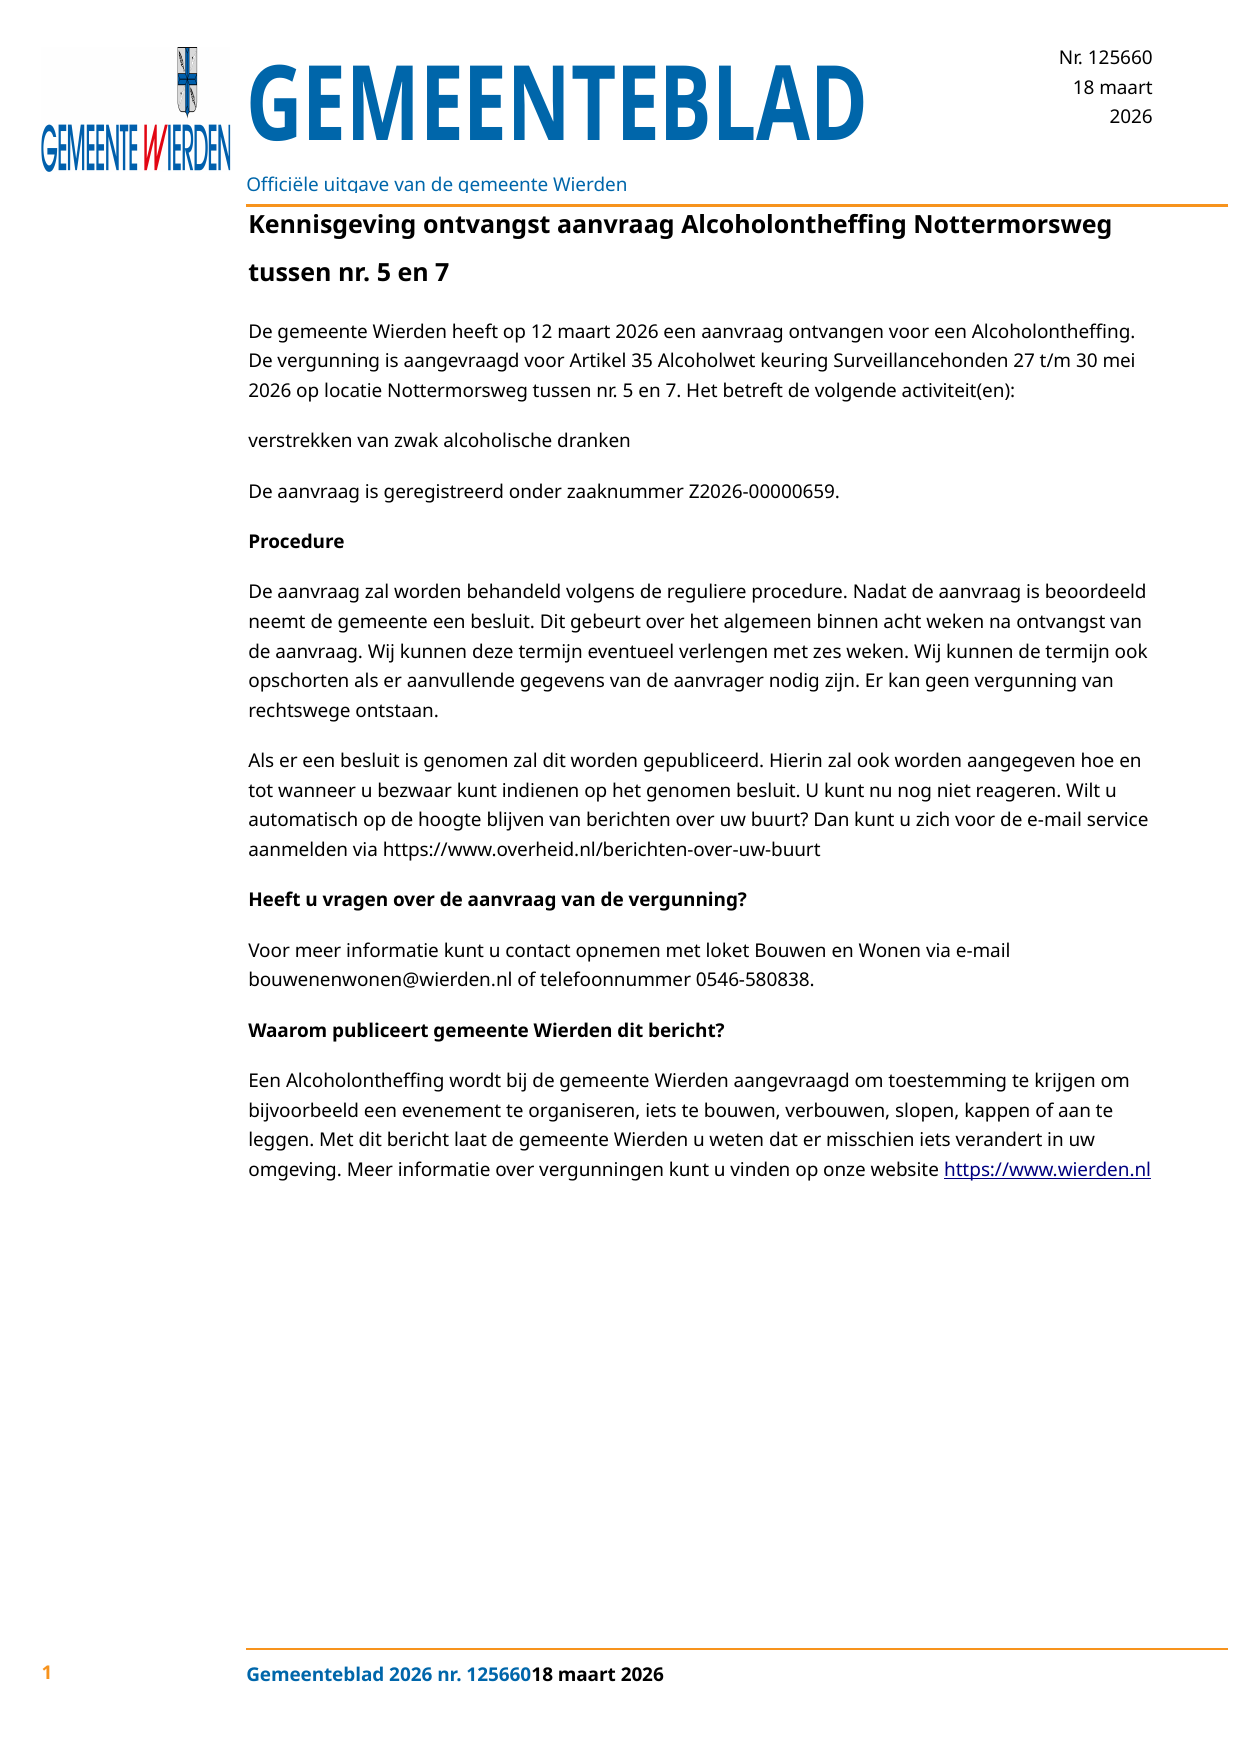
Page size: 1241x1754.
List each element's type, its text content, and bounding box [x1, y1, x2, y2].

text Voor meer informatie kunt u contact opnemen met loket Bouwen en Wonen via e-mail bouwenenwonen@wierden.nl of telefoonnummer 0546-580838. [248, 937, 1152, 992]
text De gemeente Wierden heeft op 12 maart 2026 een aanvraag ontvangen voor een Alcoholontheffing. De vergunning is aangevraagd voor Artikel 35 Alcoholwet keuring Surveillancehonden 27 t/m 30 mei 2026 op locatie Nottermorsweg tussen nr. 5 en 7. Het betreft de volgende activiteit(en): [248, 318, 1152, 403]
text De aanvraag is geregistreerd onder zaaknummer Z2026-00000659. [248, 478, 1152, 504]
text Als er een besluit is genomen zal dit worden gepubliceerd. Hierin zal ook worden aangegeven hoe en tot wanneer u bezwaar kunt indienen op het genomen besluit. U kunt nu nog niet reageren. Wilt u automatisch op de hoogte blijven van berichten over uw buurt? Dan kunt u zich voor de e-mail service aanmelden via https://www.overheid.nl/berichten-over-uw-buurt [248, 747, 1152, 862]
text Kennisgeving ontvangst aanvraag Alcoholontheffing Nottermorsweg tussen nr. 5 en 7 [248, 207, 1152, 288]
picture [41, 47, 231, 172]
text Een Alcoholontheffing wordt bij de gemeente Wierden aangevraagd om toestemming te krijgen om bijvoorbeeld een evenement te organiseren, iets te bouwen, verbouwen, slopen, kappen of aan te leggen. Met dit bericht laat de gemeente Wierden u weten dat er misschien iets verandert in uw omgeving. Meer informatie over vergunningen kunt u vinden op onze website https://www.wierden.nl [248, 1067, 1152, 1182]
text verstrekken van zwak alcoholische dranken [248, 427, 1152, 453]
text Heeft u vragen over de aanvraag van de vergunning? [248, 887, 1152, 912]
text Procedure [248, 528, 1152, 554]
text De aanvraag zal worden behandeld volgens de reguliere procedure. Nadat de aanvraag is beoordeeld neemt de gemeente een besluit. Dit gebeurt over het algemeen binnen acht weken na ontvangst van de aanvraag. Wij kunnen deze termijn eventueel verlengen met zes weken. Wij kunnen de termijn ook opschorten als er aanvullende gegevens van de aanvrager nodig zijn. Er kan geen vergunning van rechtswege ontstaan. [248, 579, 1152, 723]
text Waarom publiceert gemeente Wierden dit bericht? [248, 1017, 1152, 1043]
